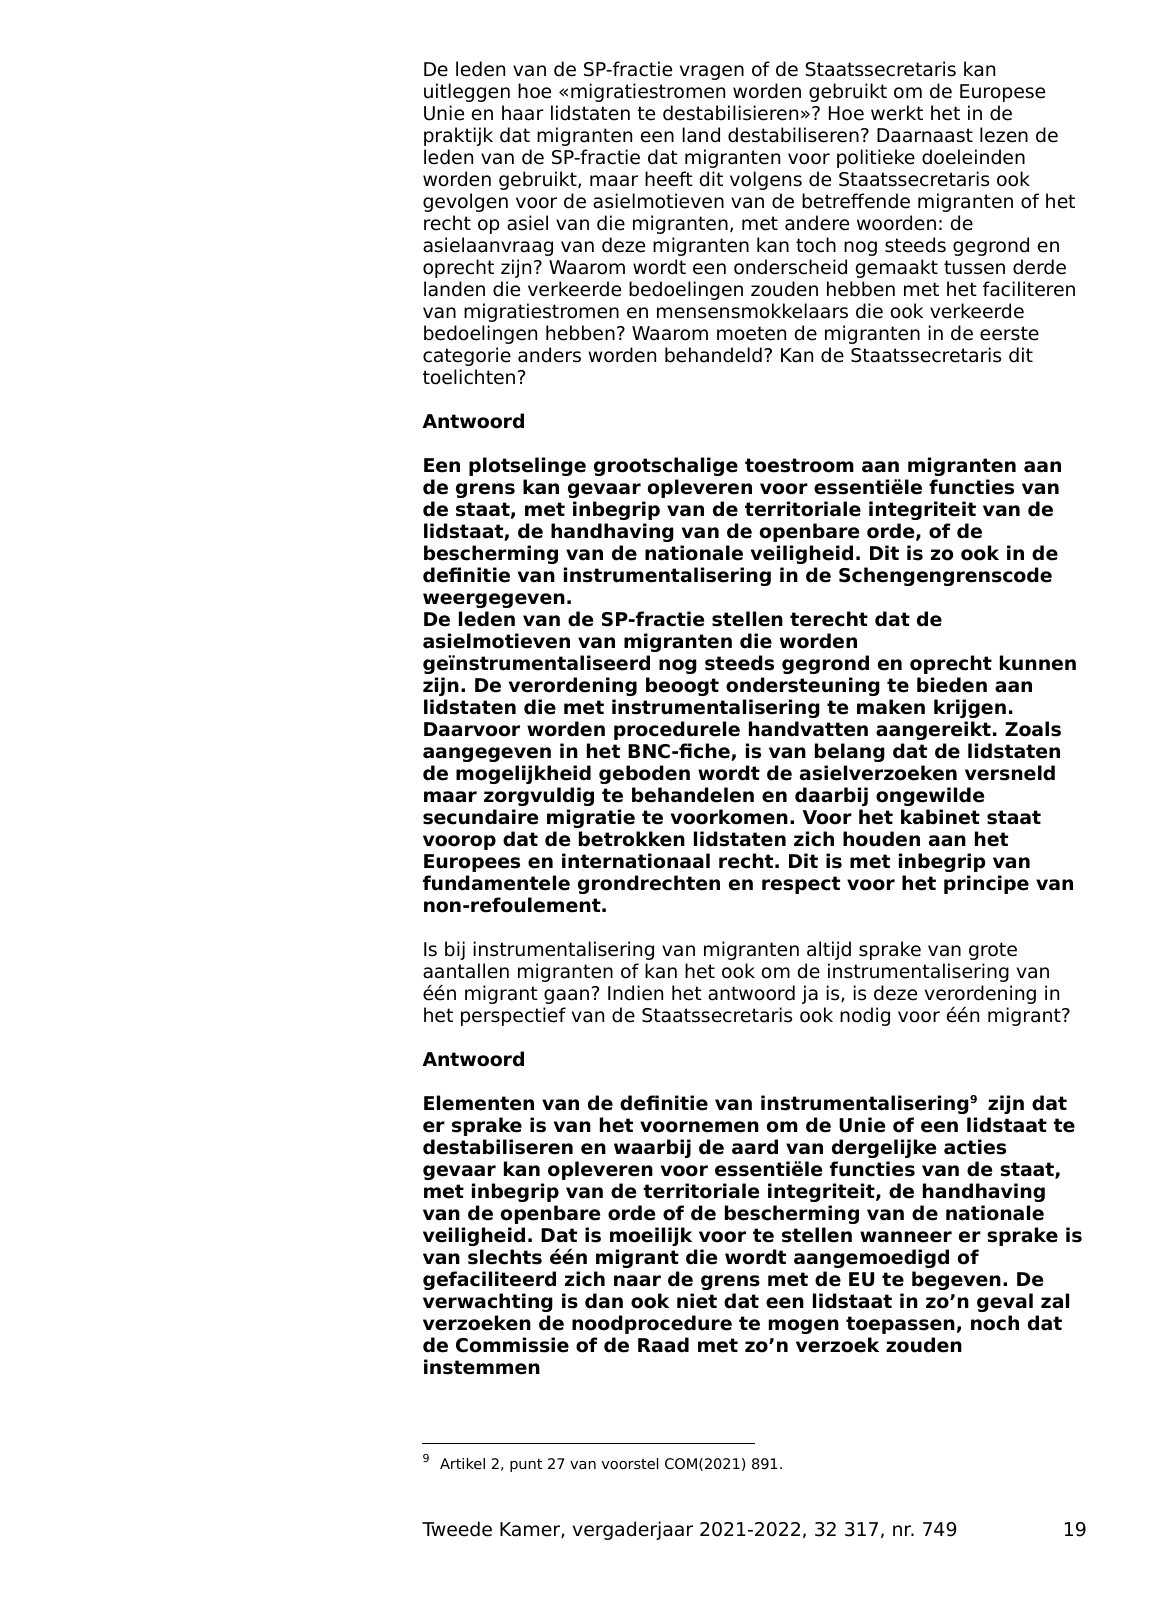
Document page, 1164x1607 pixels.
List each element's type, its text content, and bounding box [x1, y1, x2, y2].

text De leden van de SP-fractie vragen of de Staatssecretaris kan uitleggen hoe «migratiestromen worden gebruikt om de Europese Unie en haar lidstaten te destabilisieren»? Hoe werkt het in de praktijk dat migranten een land destabiliseren? Daarnaast lezen de leden van de SP-fractie dat migranten voor politieke doeleinden worden gebruikt, maar heeft dit volgens de Staatssecretaris ook gevolgen voor de asielmotieven van de betreffende migranten of het recht op asiel van die migranten, met andere woorden: de asielaanvraag van deze migranten kan toch nog steeds gegrond en oprecht zijn? Waarom wordt een onderscheid gemaakt tussen derde landen die verkeerde bedoelingen zouden hebben met het faciliteren van migratiestromen en mensensmokkelaars die ook verkeerde bedoelingen hebben? Waarom moeten de migranten in de eerste categorie anders worden behandeld? Kan de Staatssecretaris dit toelichten? [422, 59, 1087, 389]
text Is bij instrumentalisering van migranten altijd sprake van grote aantallen migranten of kan het ook om de instrumentalisering van één migrant gaan? Indien het antwoord ja is, is deze verordening in het perspectief van de Staatssecretaris ook nodig voor één migrant? [422, 939, 1087, 1027]
text Artikel 2, punt 27 van voorstel COM(2021) 891. [422, 1452, 1087, 1474]
subtitle Antwoord [422, 411, 1087, 433]
subtitle Antwoord [422, 1049, 1087, 1071]
text Elementen van de definitie van instrumentalisering zijn dat er sprake is van het voornemen om de Unie of een lidstaat te destabiliseren en waarbij de aard van dergelijke acties gevaar kan opleveren voor essentiële functies van de staat, met inbegrip van de territoriale integriteit, de handhaving van de openbare orde of de bescherming van de nationale veiligheid. Dat is moeilijk voor te stellen wanneer er sprake is van slechts één migrant die wordt aangemoedigd of gefaciliteerd zich naar de grens met de EU te begeven. De verwachting is dan ook niet dat een lidstaat in zo’n geval zal verzoeken de noodprocedure te mogen toepassen, noch dat de Commissie of de Raad met zo’n verzoek zouden instemmen [422, 1093, 1087, 1379]
text Een plotselinge grootschalige toestroom aan migranten aan de grens kan gevaar opleveren voor essentiële functies van de staat, met inbegrip van de territoriale integriteit van de lidstaat, de handhaving van de openbare orde, of de bescherming van de nationale veiligheid. Dit is zo ook in de definitie van instrumentalisering in de Schengengrenscode weergegeven. [422, 455, 1087, 609]
text De leden van de SP-fractie stellen terecht dat de asielmotieven van migranten die worden geïnstrumentaliseerd nog steeds gegrond en oprecht kunnen zijn. De verordening beoogt ondersteuning te bieden aan lidstaten die met instrumentalisering te maken krijgen. Daarvoor worden procedurele handvatten aangereikt. Zoals aangegeven in het BNC-fiche, is van belang dat de lidstaten de mogelijkheid geboden wordt de asielverzoeken versneld maar zorgvuldig te behandelen en daarbij ongewilde secundaire migratie te voorkomen. Voor het kabinet staat voorop dat de betrokken lidstaten zich houden aan het Europees en internationaal recht. Dit is met inbegrip van fundamentele grondrechten en respect voor het principe van non-refoulement. [422, 609, 1087, 917]
